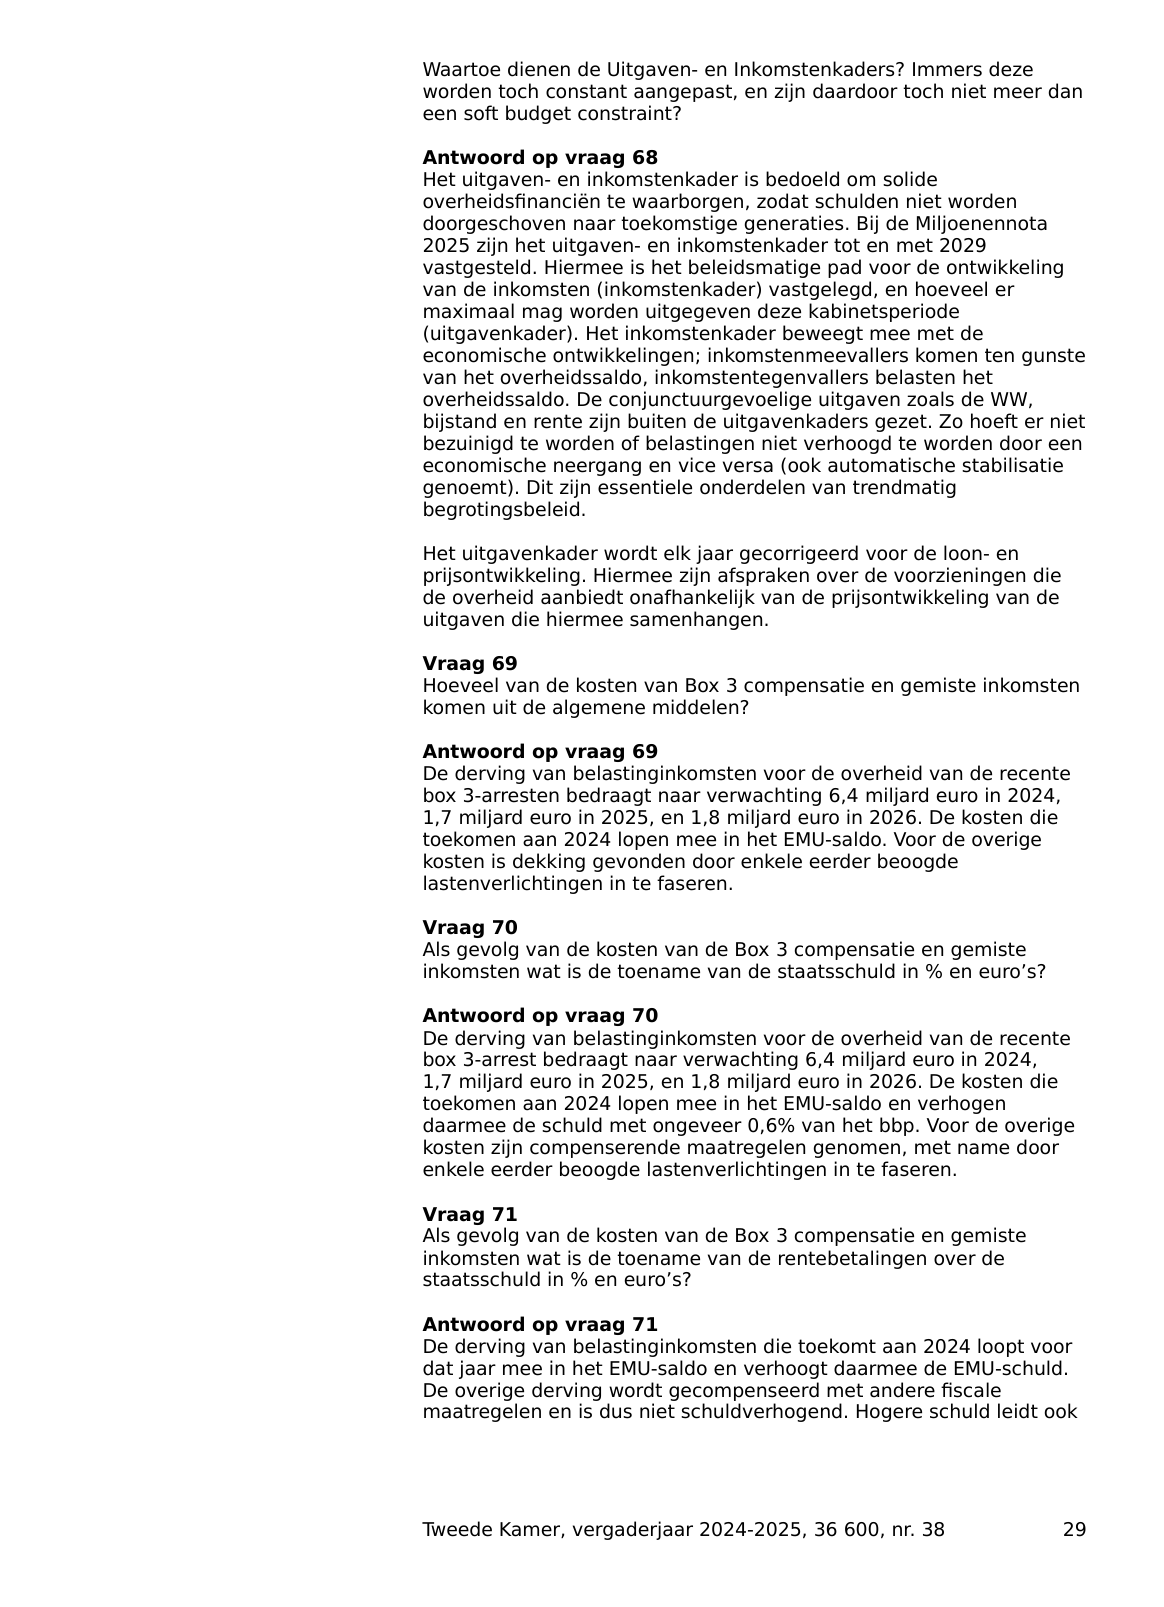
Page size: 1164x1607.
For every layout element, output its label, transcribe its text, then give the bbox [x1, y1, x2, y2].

text Als gevolg van de kosten van de Box 3 compensatie en gemiste inkomsten wat is de toename van de staatsschuld in % en euro’s? [422, 939, 1087, 983]
text De derving van belastinginkomsten voor de overheid van de recente box 3-arrest bedraagt naar verwachting 6,4 miljard euro in 2024, 1,7 miljard euro in 2025, en 1,8 miljard euro in 2026. De kosten die toekomen aan 2024 lopen mee in het EMU-saldo en verhogen daarmee de schuld met ongeveer 0,6% van het bbp. Voor de overige kosten zijn compenserende maatregelen genomen, met name door enkele eerder beoogde lastenverlichtingen in te faseren. [422, 1027, 1087, 1181]
text Het uitgavenkader wordt elk jaar gecorrigeerd voor de loon- en prijsontwikkeling. Hiermee zijn afspraken over de voorzieningen die de overheid aanbiedt onafhankelijk van de prijsontwikkeling van de uitgaven die hiermee samenhangen. [422, 543, 1087, 631]
text Antwoord op vraag 70 [422, 1005, 1087, 1027]
text Vraag 70 [422, 917, 1087, 939]
text Antwoord op vraag 71 [422, 1313, 1087, 1336]
text Het uitgaven- en inkomstenkader is bedoeld om solide overheidsfinanciën te waarborgen, zodat schulden niet worden doorgeschoven naar toekomstige generaties. Bij de Miljoenennota 2025 zijn het uitgaven- en inkomstenkader tot en met 2029 vastgesteld. Hiermee is het beleidsmatige pad voor de ontwikkeling van de inkomsten (inkomstenkader) vastgelegd, en hoeveel er maximaal mag worden uitgegeven deze kabinetsperiode (uitgavenkader). Het inkomstenkader beweegt mee met de economische ontwikkelingen; inkomstenmeevallers komen ten gunste van het overheidssaldo, inkomstentegenvallers belasten het overheidssaldo. De conjunctuurgevoelige uitgaven zoals de WW, bijstand en rente zijn buiten de uitgavenkaders gezet. Zo hoeft er niet bezuinigd te worden of belastingen niet verhoogd te worden door een economische neergang en vice versa (ook automatische stabilisatie genoemt). Dit zijn essentiele onderdelen van trendmatig begrotingsbeleid. [422, 169, 1087, 521]
text Vraag 71 [422, 1203, 1087, 1225]
text Antwoord op vraag 69 [422, 741, 1087, 763]
text Antwoord op vraag 68 [422, 147, 1087, 169]
text Waartoe dienen de Uitgaven- en Inkomstenkaders? Immers deze worden toch constant aangepast, en zijn daardoor toch niet meer dan een soft budget constraint? [422, 59, 1087, 125]
text Hoeveel van de kosten van Box 3 compensatie en gemiste inkomsten komen uit de algemene middelen? [422, 675, 1087, 719]
text Vraag 69 [422, 653, 1087, 675]
text De derving van belastinginkomsten voor de overheid van de recente box 3-arresten bedraagt naar verwachting 6,4 miljard euro in 2024, 1,7 miljard euro in 2025, en 1,8 miljard euro in 2026. De kosten die toekomen aan 2024 lopen mee in het EMU-saldo. Voor de overige kosten is dekking gevonden door enkele eerder beoogde lastenverlichtingen in te faseren. [422, 763, 1087, 895]
text De derving van belastinginkomsten die toekomt aan 2024 loopt voor dat jaar mee in het EMU-saldo en verhoogt daarmee de EMU-schuld. De overige derving wordt gecompenseerd met andere fiscale maatregelen en is dus niet schuldverhogend. Hogere schuld leidt ook [422, 1336, 1087, 1423]
text Als gevolg van de kosten van de Box 3 compensatie en gemiste inkomsten wat is de toename van de rentebetalingen over de staatsschuld in % en euro’s? [422, 1225, 1087, 1291]
